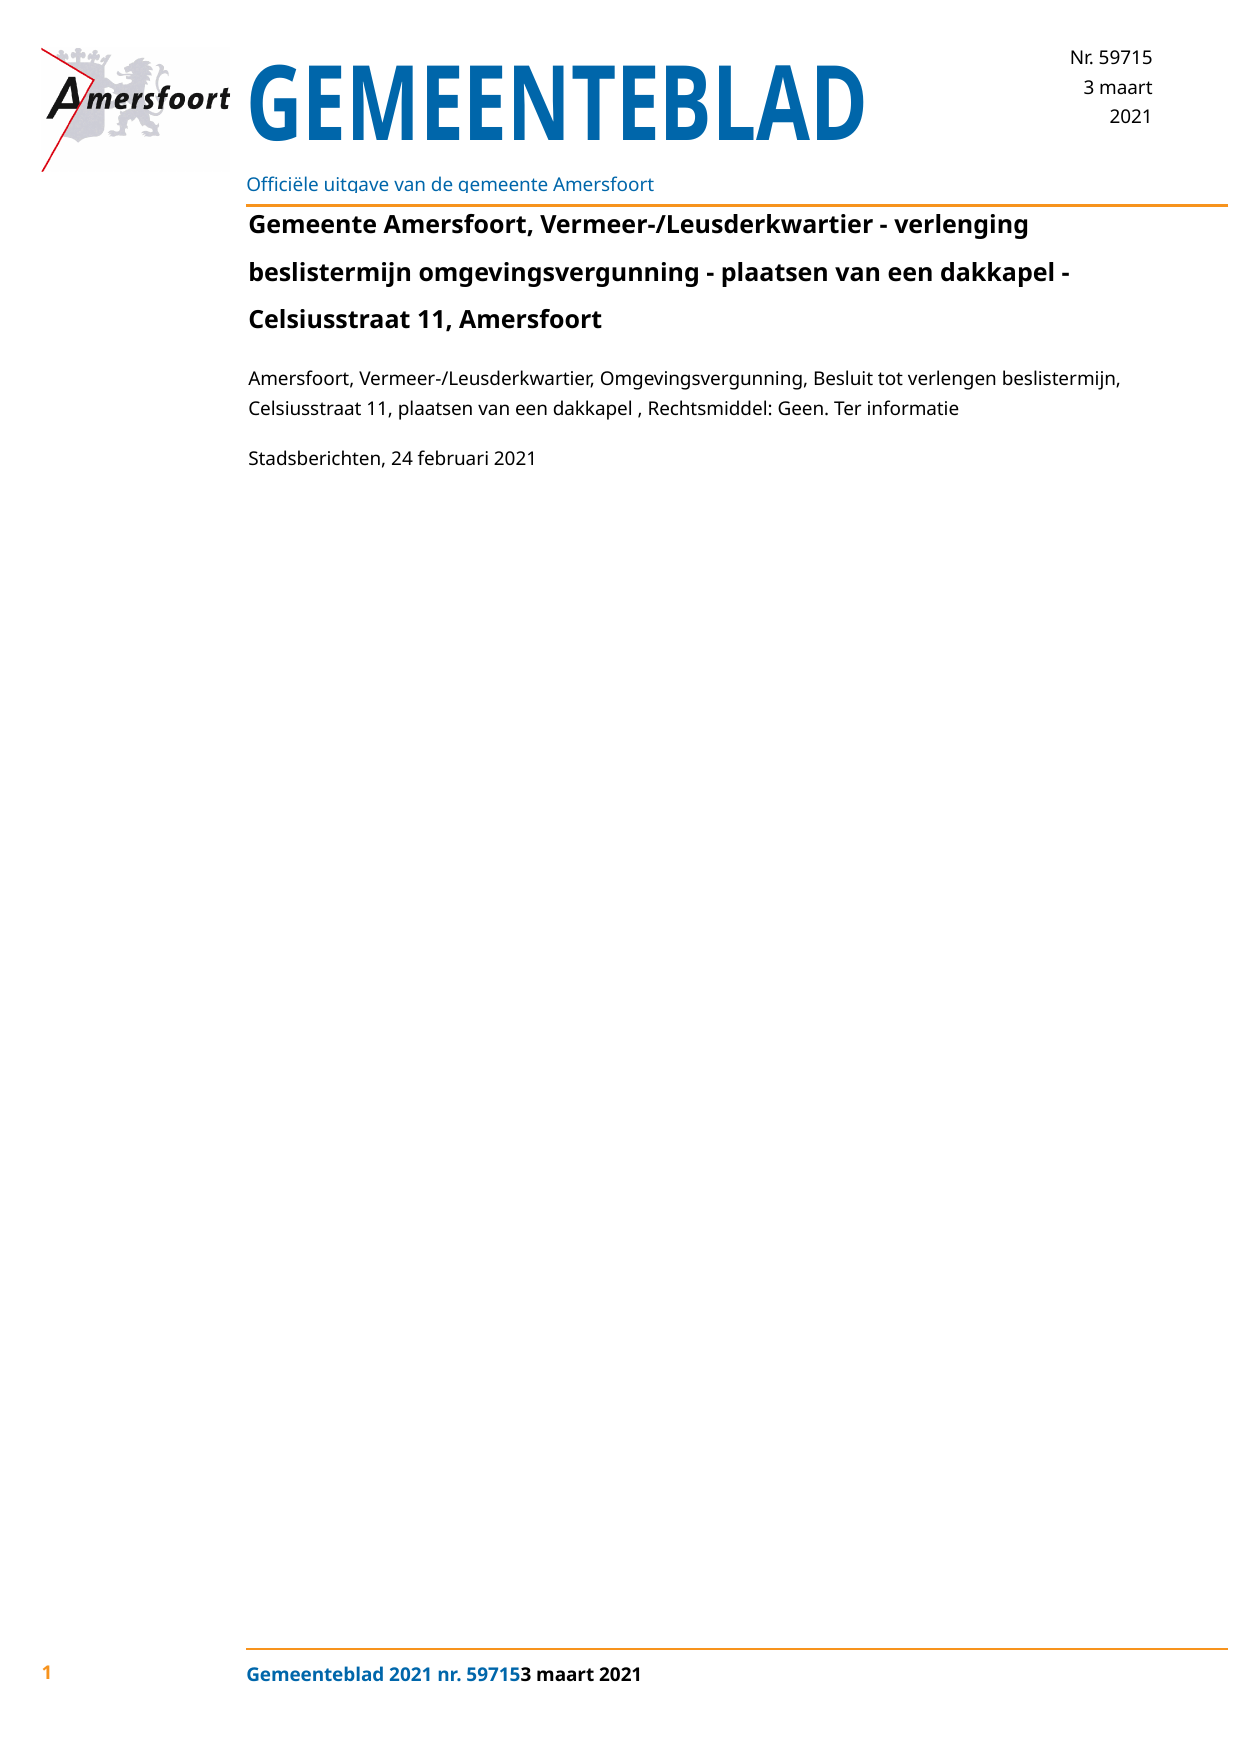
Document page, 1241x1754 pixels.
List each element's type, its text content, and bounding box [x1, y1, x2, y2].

text Amersfoort, Vermeer-/Leusderkwartier, Omgevingsvergunning, Besluit tot verlengen beslistermijn, Celsiusstraat 11, plaatsen van een dakkapel , Rechtsmiddel: Geen. Ter informatie [248, 366, 1152, 421]
text Stadsberichten, 24 februari 2021 [248, 446, 1152, 471]
text Gemeente Amersfoort, Vermeer-/Leusderkwartier - verlenging beslistermijn omgevingsvergunning - plaatsen van een dakkapel - Celsiusstraat 11, Amersfoort [248, 207, 1152, 336]
picture [41, 47, 231, 172]
